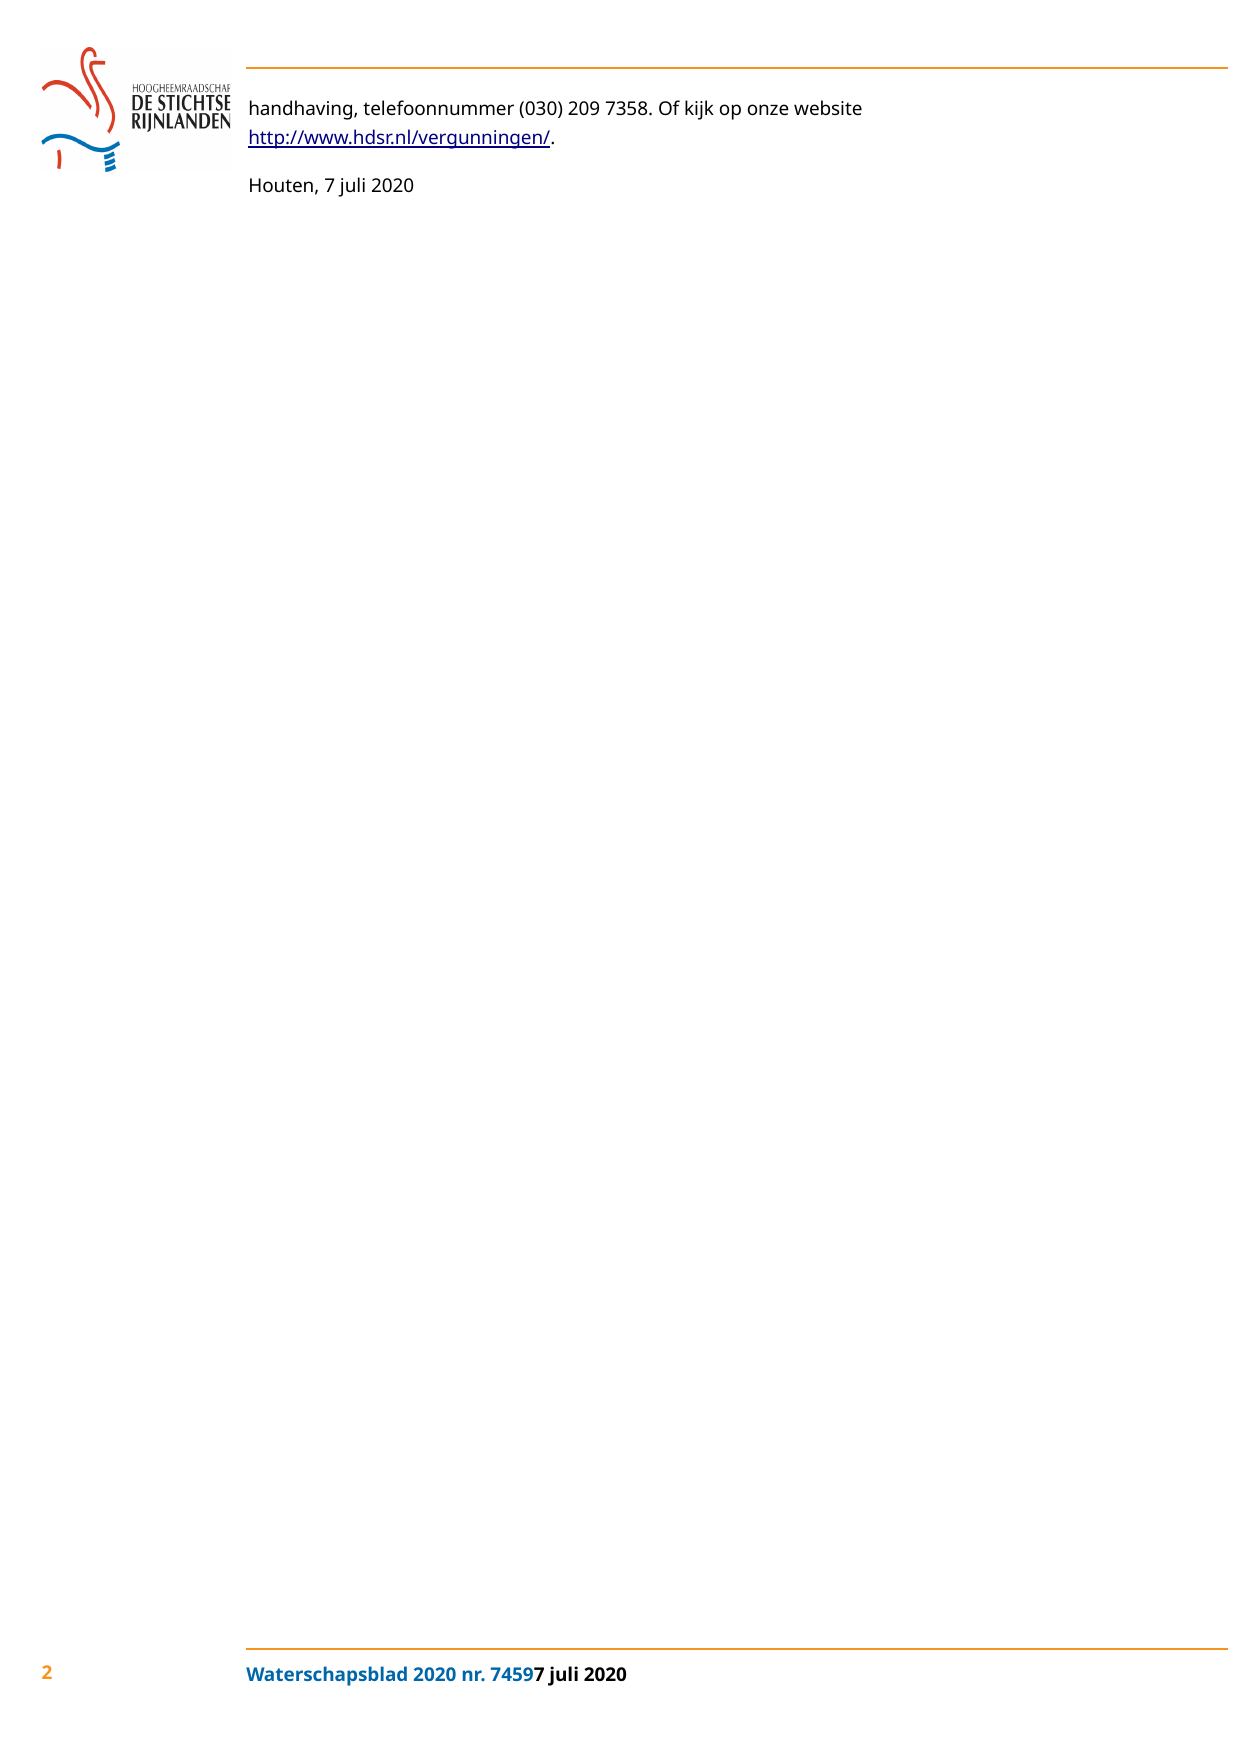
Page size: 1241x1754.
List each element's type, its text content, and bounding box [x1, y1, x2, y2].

text handhaving, telefoonnummer (030) 209 7358. Of kijk op onze website http://www.hdsr.nl/vergunningen/. [248, 95, 1152, 150]
picture [41, 47, 231, 172]
text Houten, 7 juli 2020 [248, 172, 1152, 198]
